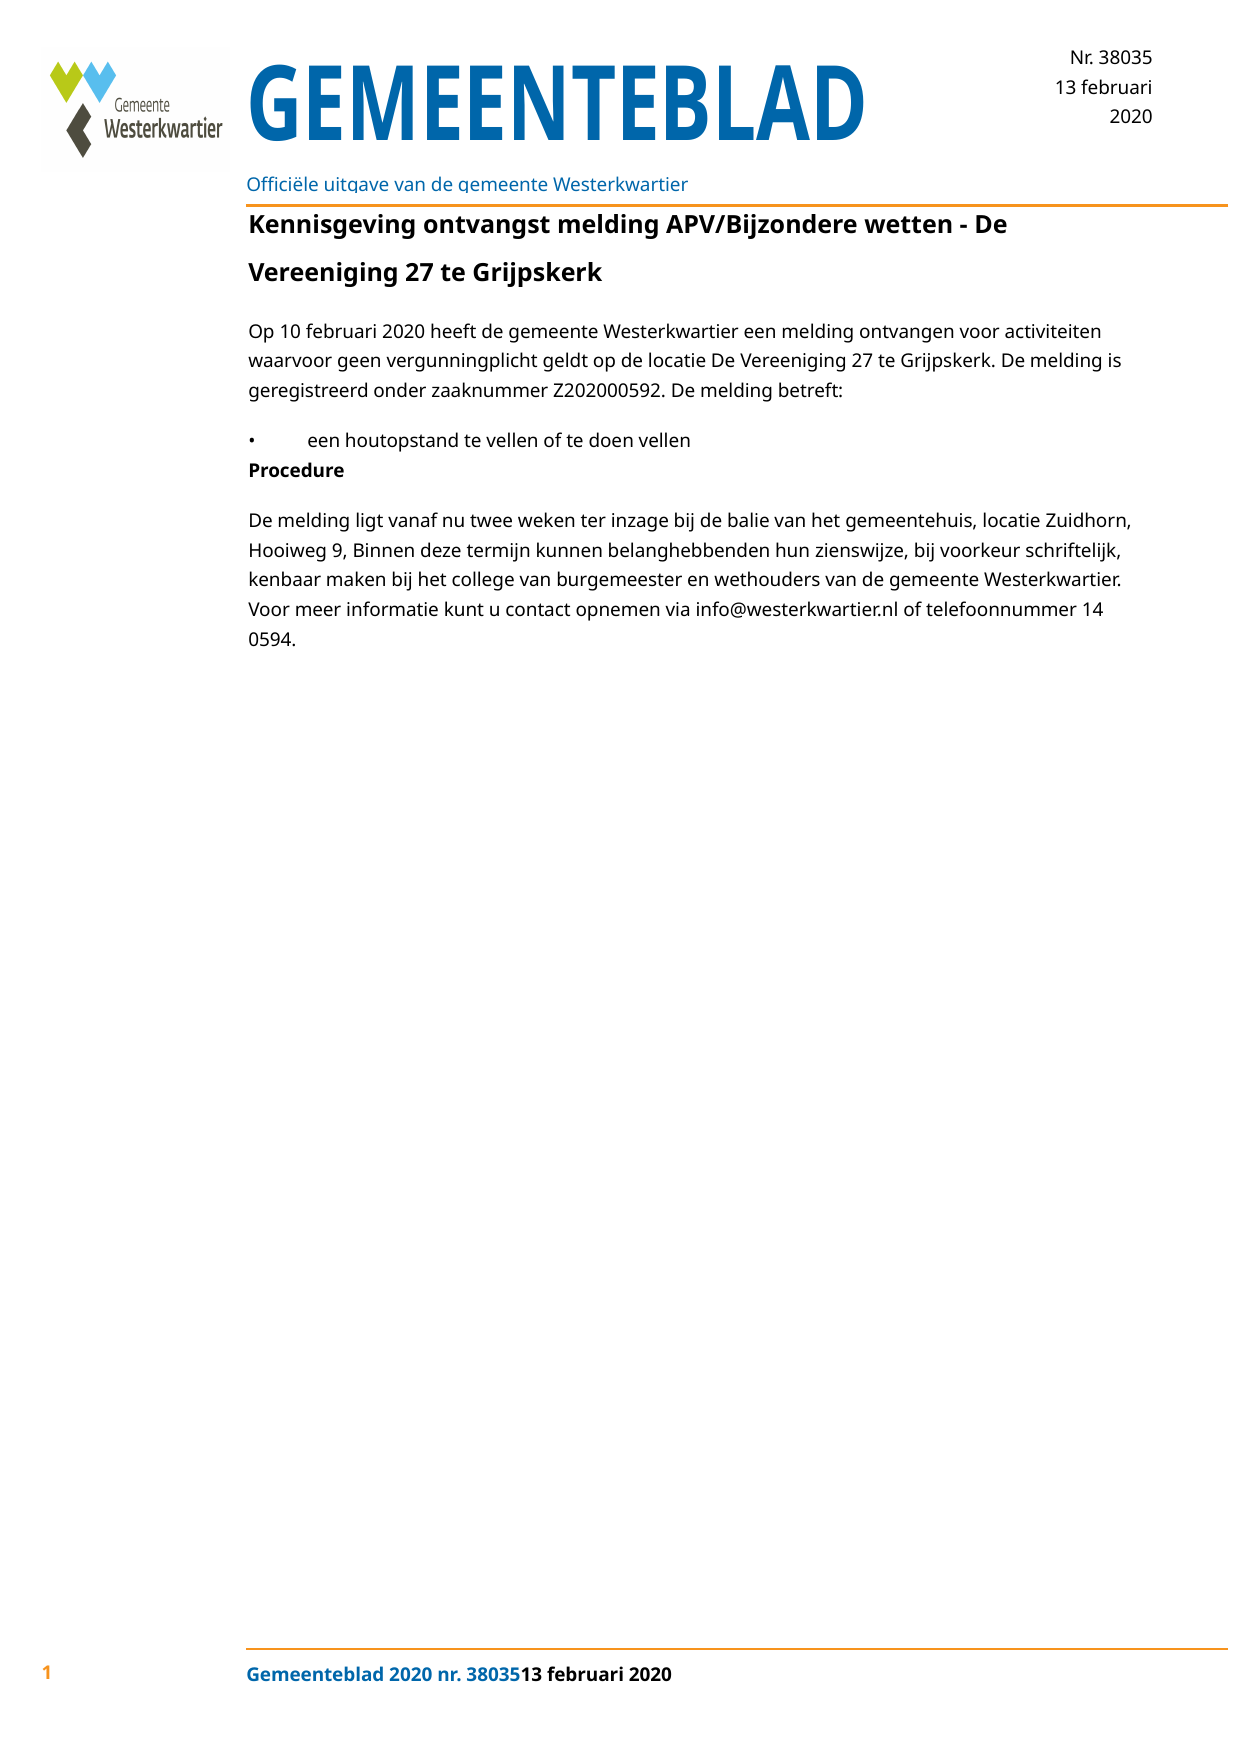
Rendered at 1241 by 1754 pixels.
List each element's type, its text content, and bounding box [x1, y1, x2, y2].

list een houtopstand te vellen of te doen vellen [248, 427, 1152, 453]
picture [41, 47, 231, 172]
text Kennisgeving ontvangst melding APV/Bijzondere wetten - De Vereeniging 27 te Grijpskerk [248, 207, 1152, 288]
text Op 10 februari 2020 heeft de gemeente Westerkwartier een melding ontvangen voor activiteiten waarvoor geen vergunningplicht geldt op de locatie De Vereeniging 27 te Grijpskerk. De melding is geregistreerd onder zaaknummer Z202000592. De melding betreft: [248, 318, 1152, 403]
text Procedure [248, 457, 1152, 483]
text De melding ligt vanaf nu twee weken ter inzage bij de balie van het gemeentehuis, locatie Zuidhorn, Hooiweg 9, Binnen deze termijn kunnen belanghebbenden hun zienswijze, bij voorkeur schriftelijk, kenbaar maken bij het college van burgemeester en wethouders van de gemeente Westerkwartier. Voor meer informatie kunt u contact opnemen via info@westerkwartier.nl of telefoonnummer 14 0594. [248, 507, 1152, 652]
